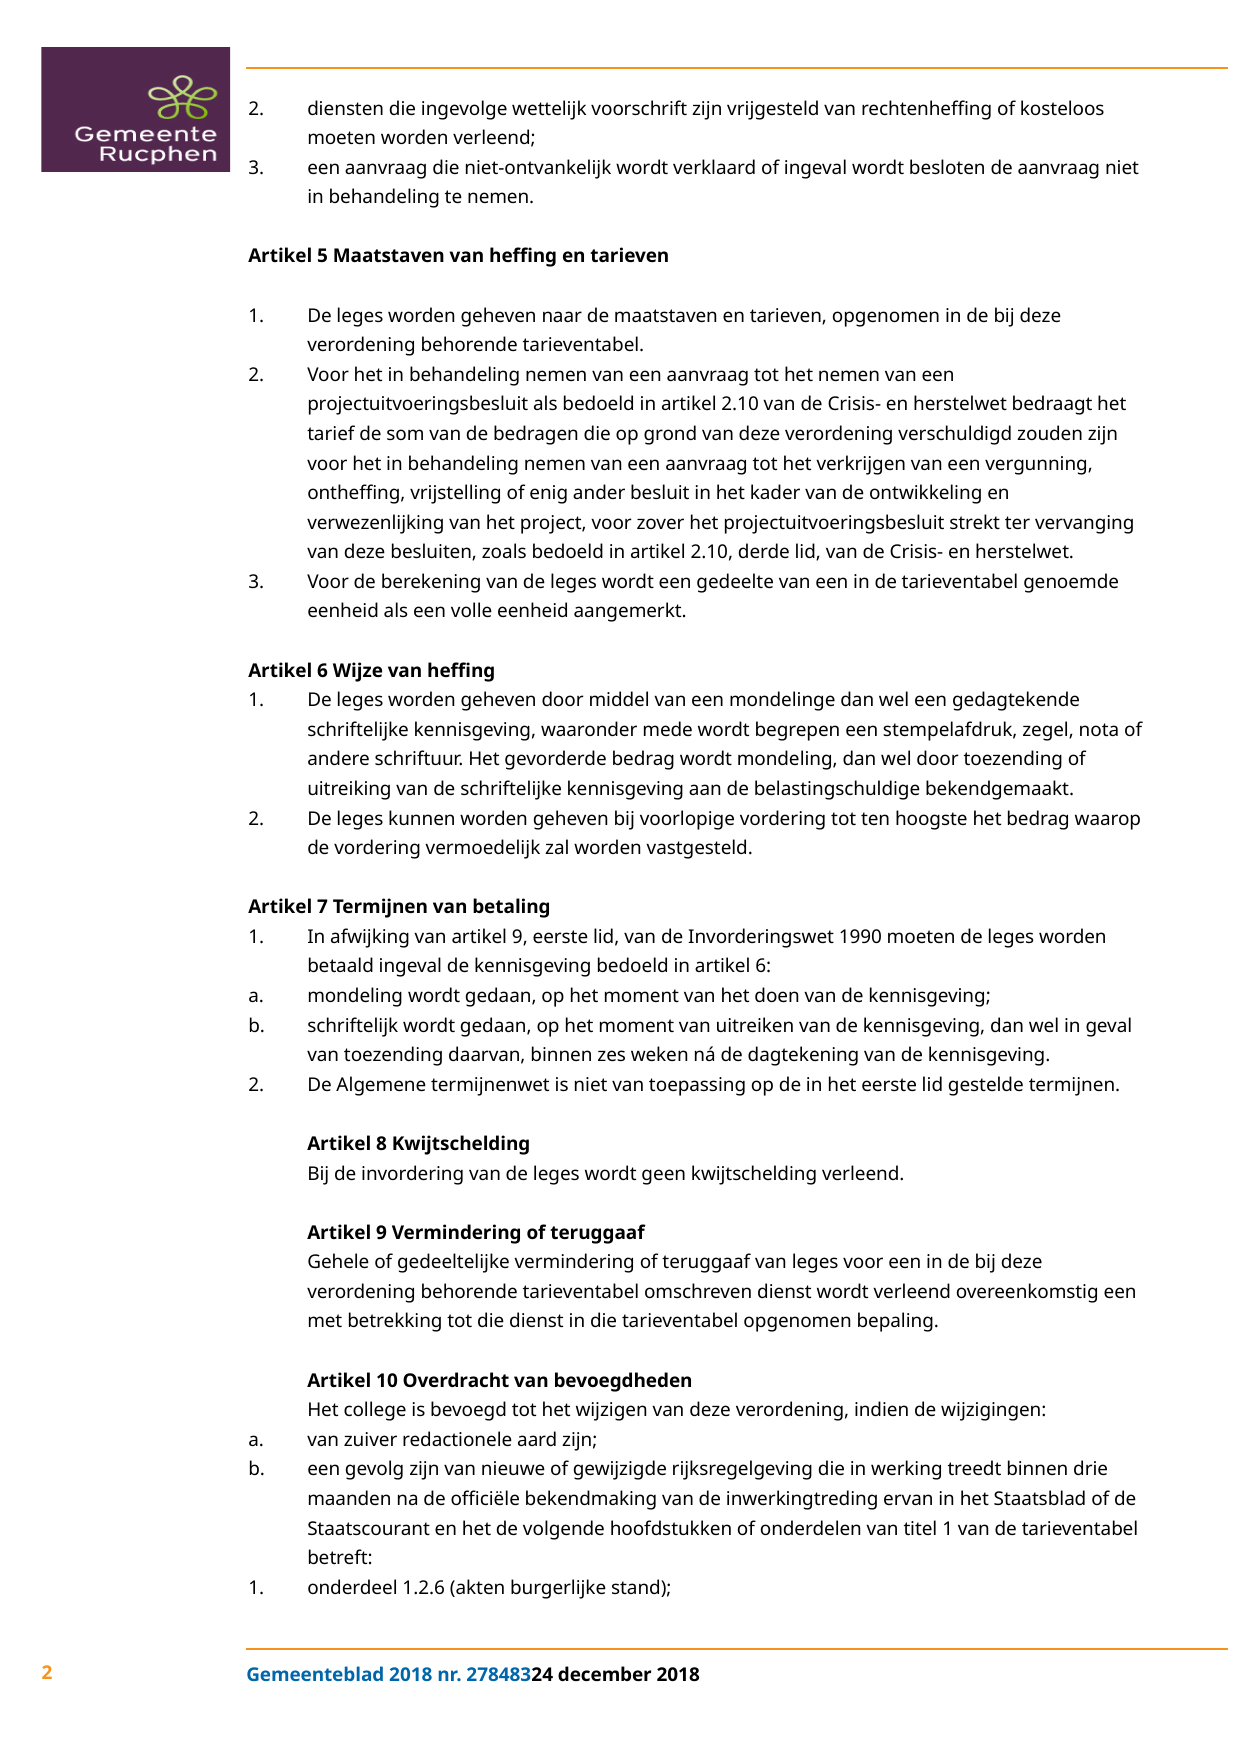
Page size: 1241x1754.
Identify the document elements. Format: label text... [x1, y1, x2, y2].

list Het college is bevoegd tot het wijzigen van deze verordening, indien de wijzigingen: [248, 1396, 1152, 1422]
list van zuiver redactionele aard zijn; [248, 1426, 1152, 1452]
list Artikel 9 Vermindering of teruggaaf [248, 1219, 1152, 1245]
list een gevolg zijn van nieuwe of gewijzigde rijksregelgeving die in werking treedt binnen drie maanden na de officiële bekendmaking van de inwerkingtreding ervan in het Staatsblad of de Staatscourant en het de volgende hoofdstukken of onderdelen van titel 1 van de tarieventabel betreft: [248, 1456, 1152, 1570]
text Artikel 7 Termijnen van betaling [248, 893, 1152, 919]
text Artikel 6 Wijze van heffing [248, 657, 1152, 683]
list Artikel 8 Kwijtschelding [248, 1130, 1152, 1156]
list diensten die ingevolge wettelijk voorschrift zijn vrijgesteld van rechtenheffing of kosteloos moeten worden verleend; [248, 95, 1152, 150]
picture [41, 47, 231, 172]
list een aanvraag die niet-ontvankelijk wordt verklaard of ingeval wordt besloten de aanvraag niet in behandeling te nemen. [248, 154, 1152, 209]
list De leges worden geheven door middel van een mondelinge dan wel een gedagtekende schriftelijke kennisgeving, waaronder mede wordt begrepen een stempelafdruk, zegel, nota of andere schriftuur. Het gevorderde bedrag wordt mondeling, dan wel door toezending of uitreiking van de schriftelijke kennisgeving aan de belastingschuldige bekendgemaakt. [248, 686, 1152, 801]
list De leges kunnen worden geheven bij voorlopige vordering tot ten hoogste het bedrag waarop de vordering vermoedelijk zal worden vastgesteld. [248, 805, 1152, 860]
list Bij de invordering van de leges wordt geen kwijtschelding verleend. [248, 1160, 1152, 1186]
list Voor het in behandeling nemen van een aanvraag tot het nemen van een projectuitvoeringsbesluit als bedoeld in artikel 2.10 van de Crisis- en herstelwet bedraagt het tarief de som van de bedragen die op grond van deze verordening verschuldigd zouden zijn voor het in behandeling nemen van een aanvraag tot het verkrijgen van een vergunning, ontheffing, vrijstelling of enig ander besluit in het kader van de ontwikkeling en verwezenlijking van het project, voor zover het projectuitvoeringsbesluit strekt ter vervanging van deze besluiten, zoals bedoeld in artikel 2.10, derde lid, van de Crisis- en herstelwet. [248, 361, 1152, 564]
list onderdeel 1.2.6 (akten burgerlijke stand); [248, 1574, 1152, 1600]
list In afwijking van artikel 9, eerste lid, van de Invorderingswet 1990 moeten de leges worden betaald ingeval de kennisgeving bedoeld in artikel 6: [248, 923, 1152, 978]
list De Algemene termijnenwet is niet van toepassing op de in het eerste lid gestelde termijnen. [248, 1071, 1152, 1097]
list Artikel 10 Overdracht van bevoegdheden [248, 1367, 1152, 1393]
list schriftelijk wordt gedaan, op het moment van uitreiken van de kennisgeving, dan wel in geval van toezending daarvan, binnen zes weken ná de dagtekening van de kennisgeving. [248, 1012, 1152, 1067]
text Artikel 5 Maatstaven van heffing en tarieven [248, 243, 1152, 268]
list Voor de berekening van de leges wordt een gedeelte van een in de tarieventabel genoemde eenheid als een volle eenheid aangemerkt. [248, 568, 1152, 623]
list De leges worden geheven naar de maatstaven en tarieven, opgenomen in de bij deze verordening behorende tarieventabel. [248, 302, 1152, 357]
list Gehele of gedeeltelijke vermindering of teruggaaf van leges voor een in de bij deze verordening behorende tarieventabel omschreven dienst wordt verleend overeenkomstig een met betrekking tot die dienst in die tarieventabel opgenomen bepaling. [248, 1248, 1152, 1333]
list mondeling wordt gedaan, op het moment van het doen van de kennisgeving; [248, 982, 1152, 1008]
